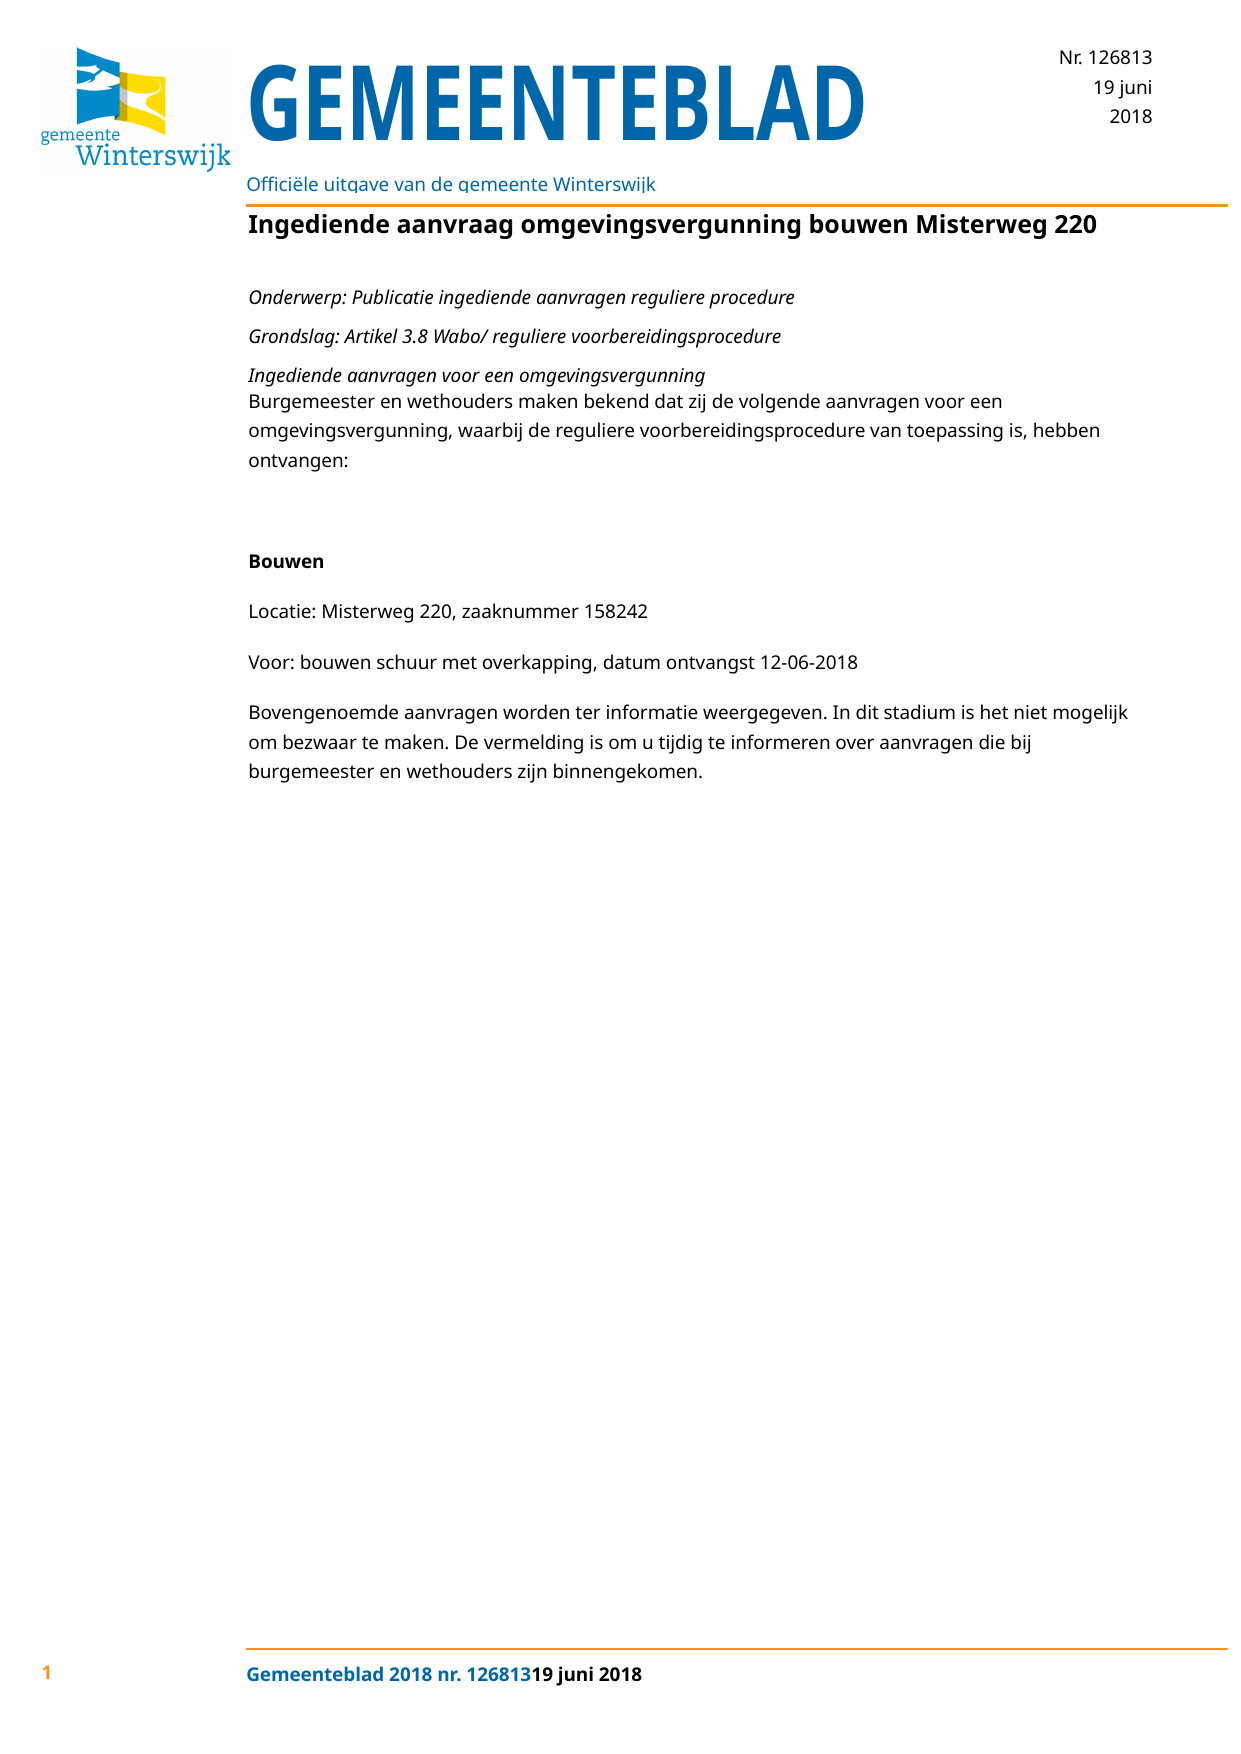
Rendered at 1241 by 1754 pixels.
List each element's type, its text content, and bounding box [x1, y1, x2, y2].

text Ingediende aanvraag omgevingsvergunning bouwen Misterweg 220 [248, 207, 1152, 241]
text Burgemeester en wethouders maken bekend dat zij de volgende aanvragen voor een omgevingsvergunning, waarbij de reguliere voorbereidingsprocedure van toepassing is, hebben ontvangen: [248, 388, 1152, 473]
text Grondslag: Artikel 3.8 Wabo/ reguliere voorbereidingsprocedure [248, 323, 1152, 349]
text Onderwerp: Publicatie ingediende aanvragen reguliere procedure [248, 284, 1152, 309]
picture [225, 153, 231, 162]
text Locatie: Misterweg 220, zaaknummer 158242 [248, 598, 1152, 624]
text Ingediende aanvragen voor een omgevingsvergunning [248, 362, 1152, 388]
text Bouwen [248, 548, 1152, 574]
text Voor: bouwen schuur met overkapping, datum ontvangst 12-06-2018 [248, 649, 1152, 675]
picture [41, 47, 231, 172]
text Bovengenoemde aanvragen worden ter informatie weergegeven. In dit stadium is het niet mogelijk om bezwaar te maken. De vermelding is om u tijdig te informeren over aanvragen die bij burgemeester en wethouders zijn binnengekomen. [248, 699, 1152, 784]
